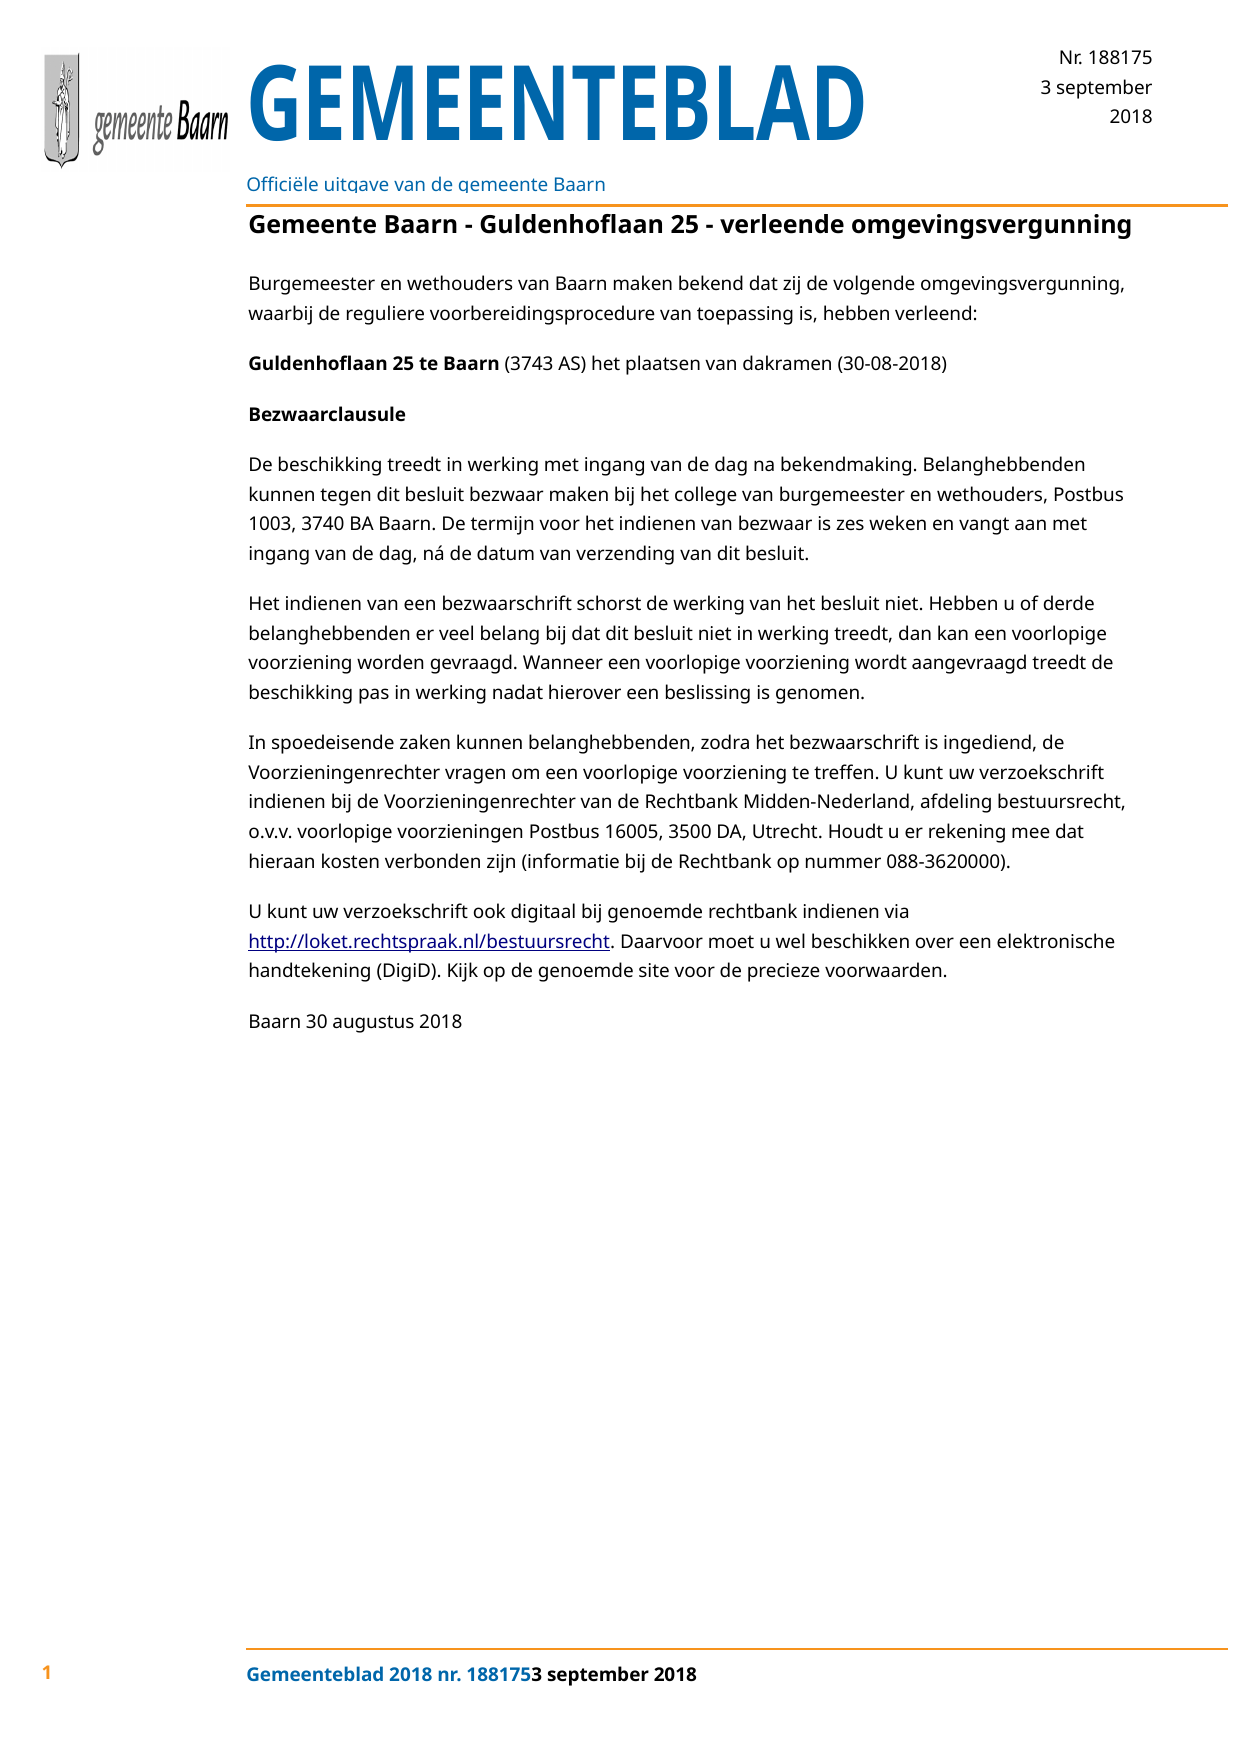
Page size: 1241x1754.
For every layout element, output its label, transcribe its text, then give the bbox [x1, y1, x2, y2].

text Gemeente Baarn - Guldenhoflaan 25 - verleende omgevingsvergunning [248, 207, 1152, 241]
text Bezwaarclausule [248, 401, 1152, 426]
text Burgemeester en wethouders van Baarn maken bekend dat zij de volgende omgevingsvergunning, waarbij de reguliere voorbereidingsprocedure van toepassing is, hebben verleend: [248, 270, 1152, 326]
text Guldenhoflaan 25 te Baarn (3743 AS) het plaatsen van dakramen (30-08-2018) [248, 350, 1152, 376]
text U kunt uw verzoekschrift ook digitaal bij genoemde rechtbank indienen via http://loket.rechtspraak.nl/bestuursrecht. Daarvoor moet u wel beschikken over een elektronische handtekening (DigiD). Kijk op de genoemde site voor de precieze voorwaarden. [248, 898, 1152, 983]
text Het indienen van een bezwaarschrift schorst de werking van het besluit niet. Hebben u of derde belanghebbenden er veel belang bij dat dit besluit niet in werking treedt, dan kan een voorlopige voorziening worden gevraagd. Wanneer een voorlopige voorziening wordt aangevraagd treedt de beschikking pas in werking nadat hierover een beslissing is genomen. [248, 590, 1152, 705]
text Baarn 30 augustus 2018 [248, 1008, 1152, 1033]
picture [41, 47, 231, 172]
text In spoedeisende zaken kunnen belanghebbenden, zodra het bezwaarschrift is ingediend, de Voorzieningenrechter vragen om een voorlopige voorziening te treffen. U kunt uw verzoekschrift indienen bij de Voorzieningenrechter van de Rechtbank Midden-Nederland, afdeling bestuursrecht, o.v.v. voorlopige voorzieningen Postbus 16005, 3500 DA, Utrecht. Houdt u er rekening mee dat hieraan kosten verbonden zijn (informatie bij de Rechtbank op nummer 088-3620000). [248, 729, 1152, 873]
text De beschikking treedt in werking met ingang van de dag na bekendmaking. Belanghebbenden kunnen tegen dit besluit bezwaar maken bij het college van burgemeester en wethouders, Postbus 1003, 3740 BA Baarn. De termijn voor het indienen van bezwaar is zes weken en vangt aan met ingang van de dag, ná de datum van verzending van dit besluit. [248, 451, 1152, 566]
